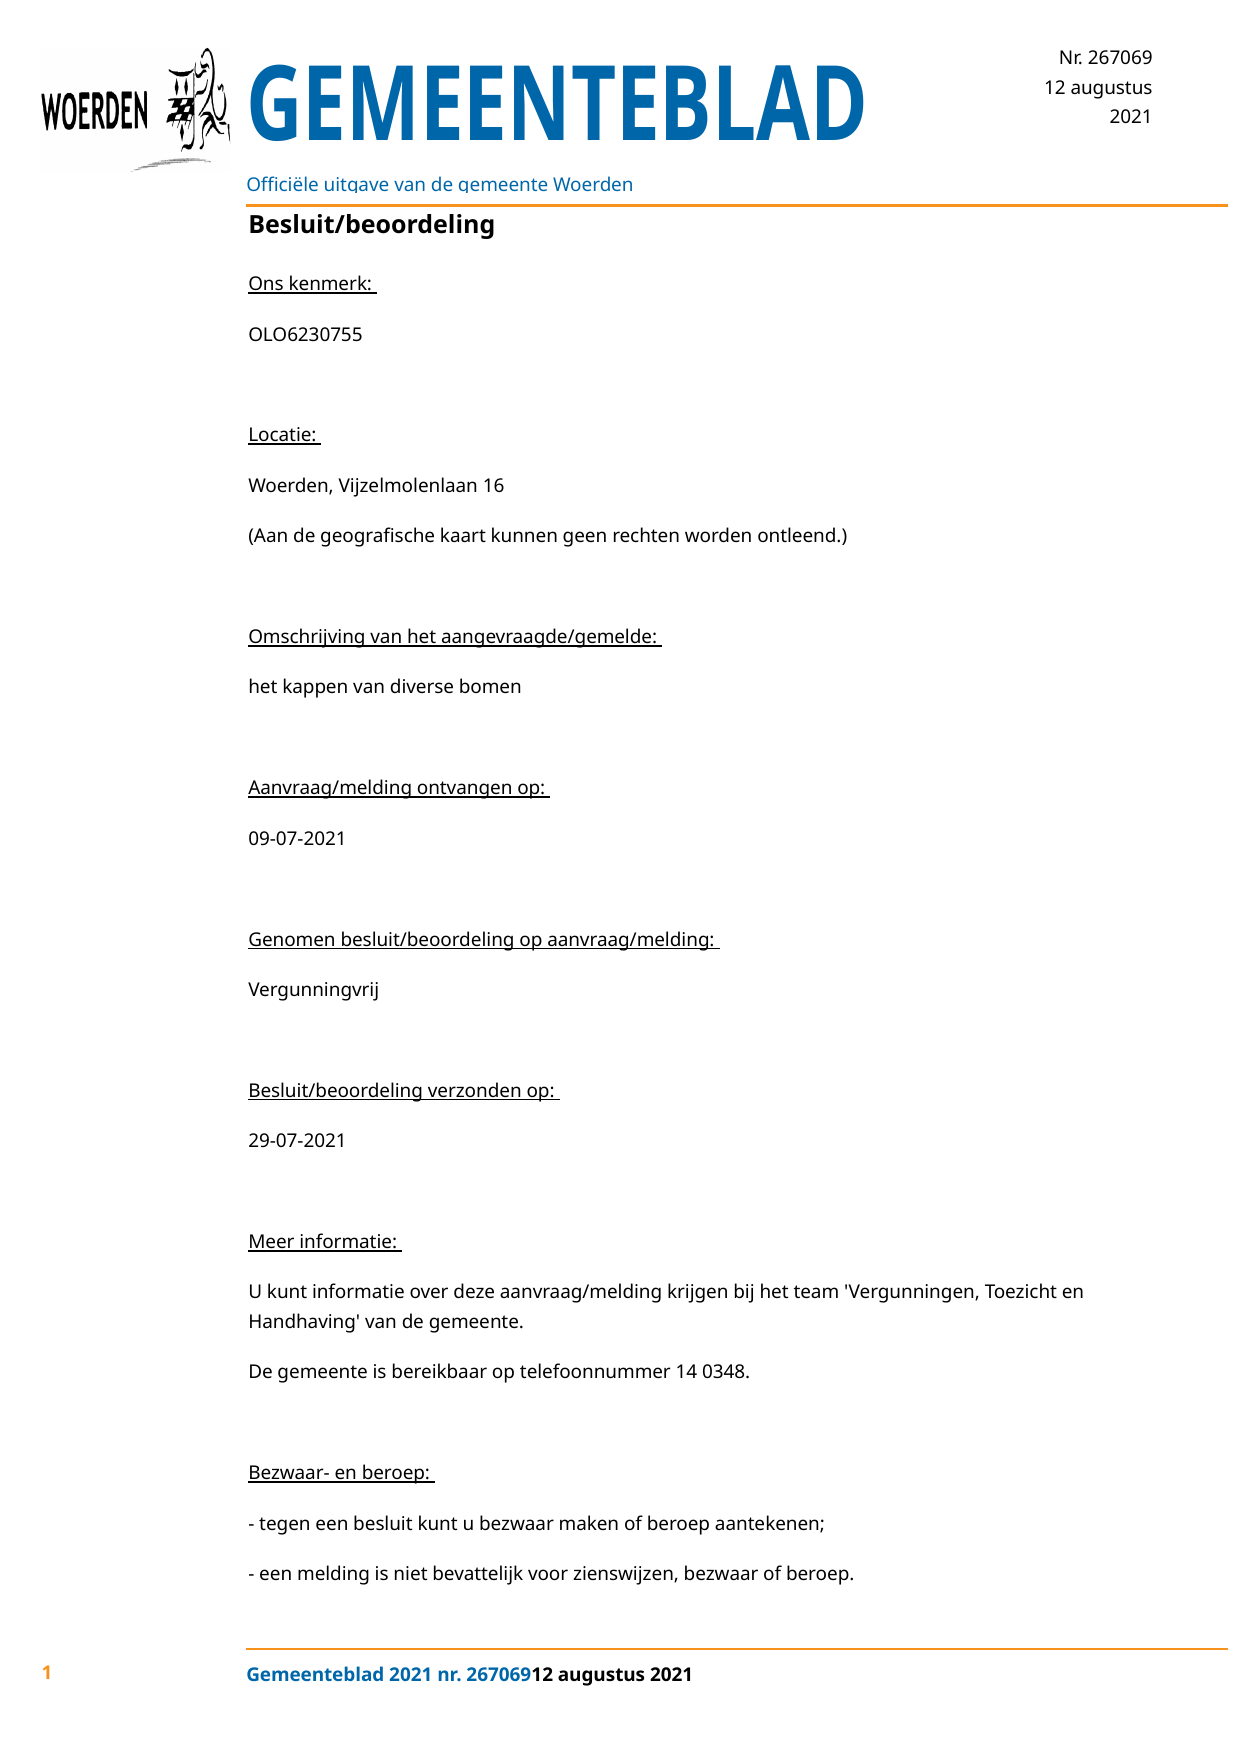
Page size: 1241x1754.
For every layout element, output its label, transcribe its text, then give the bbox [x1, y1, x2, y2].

text - tegen een besluit kunt u bezwaar maken of beroep aantekenen; [248, 1510, 1152, 1536]
text Vergunningvrij [248, 976, 1152, 1002]
text Omschrijving van het aangevraagde/gemelde: [248, 623, 1152, 649]
text 09-07-2021 [248, 825, 1152, 851]
text Genomen besluit/beoordeling op aanvraag/melding: [248, 926, 1152, 951]
text Bezwaar- en beroep: [248, 1459, 1152, 1485]
picture [41, 47, 231, 172]
text OLO6230755 [248, 321, 1152, 346]
text U kunt informatie over deze aanvraag/melding krijgen bij het team 'Vergunningen, Toezicht en Handhaving' van de gemeente. [248, 1279, 1152, 1334]
text Meer informatie: [248, 1228, 1152, 1254]
text Ons kenmerk: [248, 270, 1152, 296]
text 29-07-2021 [248, 1127, 1152, 1153]
text - een melding is niet bevattelijk voor zienswijzen, bezwaar of beroep. [248, 1560, 1152, 1586]
text Besluit/beoordeling [248, 207, 1152, 241]
text het kappen van diverse bomen [248, 674, 1152, 699]
text (Aan de geografische kaart kunnen geen rechten worden ontleend.) [248, 522, 1152, 548]
text Locatie: [248, 422, 1152, 447]
text Besluit/beoordeling verzonden op: [248, 1077, 1152, 1103]
text De gemeente is bereikbaar op telefoonnummer 14 0348. [248, 1359, 1152, 1384]
text Aanvraag/melding ontvangen op: [248, 774, 1152, 800]
text Woerden, Vijzelmolenlaan 16 [248, 472, 1152, 498]
